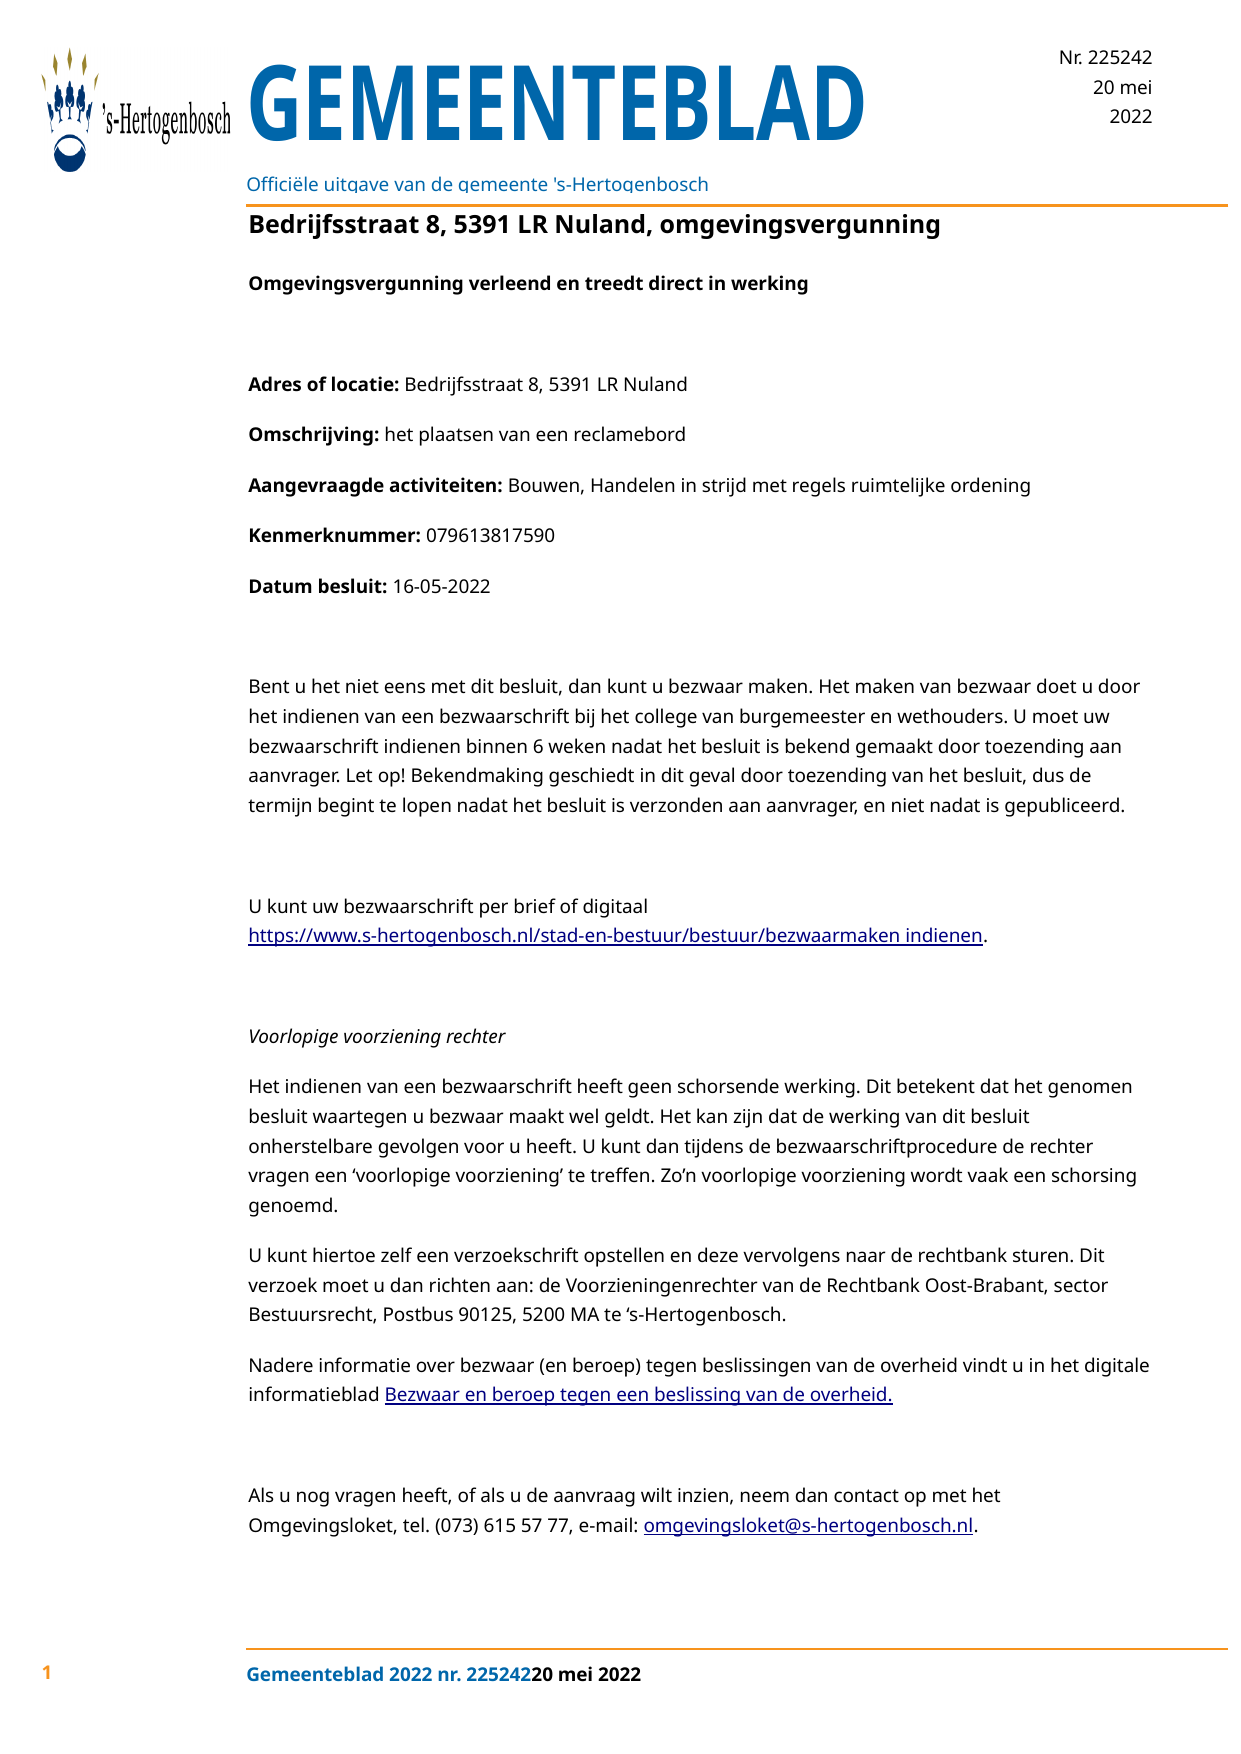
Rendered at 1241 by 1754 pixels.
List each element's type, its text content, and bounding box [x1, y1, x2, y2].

text Aangevraagde activiteiten: Bouwen, Handelen in strijd met regels ruimtelijke ordening [248, 472, 1152, 498]
text Kenmerknummer: 079613817590 [248, 522, 1152, 548]
text Bent u het niet eens met dit besluit, dan kunt u bezwaar maken. Het maken van bezwaar doet u door het indienen van een bezwaarschrift bij het college van burgemeester en wethouders. U moet uw bezwaarschrift indienen binnen 6 weken nadat het besluit is bekend gemaakt door toezending aan aanvrager. Let op! Bekendmaking geschiedt in dit geval door toezending van het besluit, dus de termijn begint te lopen nadat het besluit is verzonden aan aanvrager, en niet nadat is gepubliceerd. [248, 674, 1152, 818]
picture [41, 47, 231, 172]
text Adres of locatie: Bedrijfsstraat 8, 5391 LR Nuland [248, 371, 1152, 397]
text Datum besluit: 16-05-2022 [248, 573, 1152, 598]
text U kunt hiertoe zelf een verzoekschrift opstellen en deze vervolgens naar de rechtbank sturen. Dit verzoek moet u dan richten aan: de Voorzieningenrechter van de Rechtbank Oost-Brabant, sector Bestuursrecht, Postbus 90125, 5200 MA te ‘s-Hertogenbosch. [248, 1242, 1152, 1327]
text Omschrijving: het plaatsen van een reclamebord [248, 422, 1152, 447]
text Het indienen van een bezwaarschrift heeft geen schorsende werking. Dit betekent dat het genomen besluit waartegen u bezwaar maakt wel geldt. Het kan zijn dat de werking van dit besluit onherstelbare gevolgen voor u heeft. U kunt dan tijdens de bezwaarschriftprocedure de rechter vragen een ‘voorlopige voorziening’ te treffen. Zo’n voorlopige voorziening wordt vaak een schorsing genoemd. [248, 1074, 1152, 1218]
text U kunt uw bezwaarschrift per brief of digitaal https://www.s-hertogenbosch.nl/stad-en-bestuur/bestuur/bezwaarmaken indienen. [248, 893, 1152, 948]
text Als u nog vragen heeft, of als u de aanvraag wilt inzien, neem dan contact op met het Omgevingsloket, tel. (073) 615 57 77, e-mail: omgevingsloket@s-hertogenbosch.nl. [248, 1482, 1152, 1538]
text Voorlopige voorziening rechter [248, 1023, 1152, 1049]
text Bedrijfsstraat 8, 5391 LR Nuland, omgevingsvergunning [248, 207, 1152, 241]
text Nadere informatie over bezwaar (en beroep) tegen beslissingen van de overheid vindt u in het digitale informatieblad Bezwaar en beroep tegen een beslissing van de overheid. [248, 1352, 1152, 1407]
text Omgevingsvergunning verleend en treedt direct in werking [248, 270, 1152, 296]
